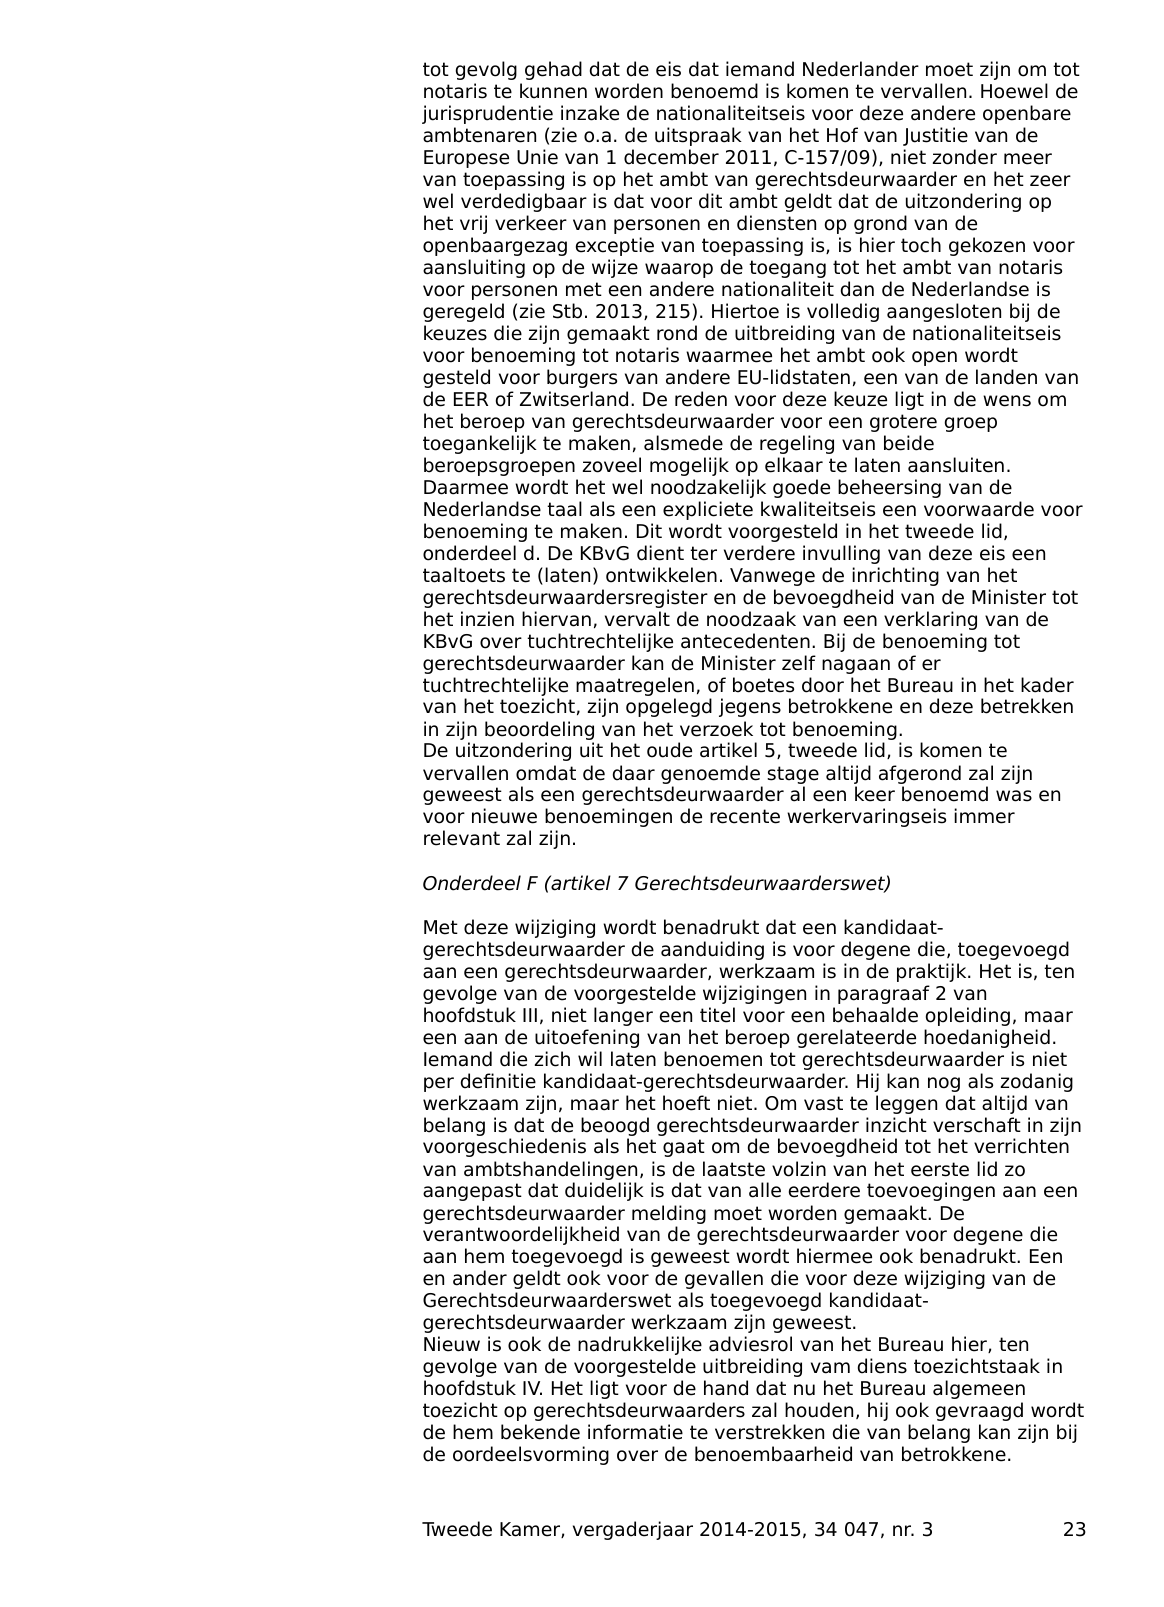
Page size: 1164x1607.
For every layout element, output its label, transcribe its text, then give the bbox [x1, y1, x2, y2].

text Met deze wijziging wordt benadrukt dat een kandidaat-gerechtsdeurwaarder de aanduiding is voor degene die, toegevoegd aan een gerechtsdeurwaarder, werkzaam is in de praktijk. Het is, ten gevolge van de voorgestelde wijzigingen in paragraaf 2 van hoofdstuk III, niet langer een titel voor een behaalde opleiding, maar een aan de uitoefening van het beroep gerelateerde hoedanigheid. Iemand die zich wil laten benoemen tot gerechtsdeurwaarder is niet per definitie kandidaat-gerechtsdeurwaarder. Hij kan nog als zodanig werkzaam zijn, maar het hoeft niet. Om vast te leggen dat altijd van belang is dat de beoogd gerechtsdeurwaarder inzicht verschaft in zijn voorgeschiedenis als het gaat om de bevoegdheid tot het verrichten van ambtshandelingen, is de laatste volzin van het eerste lid zo aangepast dat duidelijk is dat van alle eerdere toevoegingen aan een gerechtsdeurwaarder melding moet worden gemaakt. De verantwoordelijkheid van de gerechtsdeurwaarder voor degene die aan hem toegevoegd is geweest wordt hiermee ook benadrukt. Een en ander geldt ook voor de gevallen die voor deze wijziging van de Gerechtsdeurwaarderswet als toegevoegd kandidaat-gerechtsdeurwaarder werkzaam zijn geweest. [422, 917, 1087, 1334]
subtitle Onderdeel F (artikel 7 Gerechtsdeurwaarderswet) [422, 872, 1087, 894]
text De uitzondering uit het oude artikel 5, tweede lid, is komen te vervallen omdat de daar genoemde stage altijd afgerond zal zijn geweest als een gerechtsdeurwaarder al een keer benoemd was en voor nieuwe benoemingen de recente werkervaringseis immer relevant zal zijn. [422, 740, 1087, 850]
text tot gevolg gehad dat de eis dat iemand Nederlander moet zijn om tot notaris te kunnen worden benoemd is komen te vervallen. Hoewel de jurisprudentie inzake de nationaliteitseis voor deze andere openbare ambtenaren (zie o.a. de uitspraak van het Hof van Justitie van de Europese Unie van 1 december 2011, C-157/09), niet zonder meer van toepassing is op het ambt van gerechtsdeurwaarder en het zeer wel verdedigbaar is dat voor dit ambt geldt dat de uitzondering op het vrij verkeer van personen en diensten op grond van de openbaargezag exceptie van toepassing is, is hier toch gekozen voor aansluiting op de wijze waarop de toegang tot het ambt van notaris voor personen met een andere nationaliteit dan de Nederlandse is geregeld (zie Stb. 2013, 215). Hiertoe is volledig aangesloten bij de keuzes die zijn gemaakt rond de uitbreiding van de nationaliteitseis voor benoeming tot notaris waarmee het ambt ook open wordt gesteld voor burgers van andere EU-lidstaten, een van de landen van de EER of Zwitserland. De reden voor deze keuze ligt in de wens om het beroep van gerechtsdeurwaarder voor een grotere groep toegankelijk te maken, alsmede de regeling van beide beroepsgroepen zoveel mogelijk op elkaar te laten aansluiten. [422, 59, 1087, 477]
text Nieuw is ook de nadrukkelijke adviesrol van het Bureau hier, ten gevolge van de voorgestelde uitbreiding vam diens toezichtstaak in hoofdstuk IV. Het ligt voor de hand dat nu het Bureau algemeen toezicht op gerechtsdeurwaarders zal houden, hij ook gevraagd wordt de hem bekende informatie te verstrekken die van belang kan zijn bij de oordeelsvorming over de benoembaarheid van betrokkene. [422, 1334, 1087, 1466]
text Daarmee wordt het wel noodzakelijk goede beheersing van de Nederlandse taal als een expliciete kwaliteitseis een voorwaarde voor benoeming te maken. Dit wordt voorgesteld in het tweede lid, onderdeel d. De KBvG dient ter verdere invulling van deze eis een taaltoets te (laten) ontwikkelen. Vanwege de inrichting van het gerechtsdeurwaardersregister en de bevoegdheid van de Minister tot het inzien hiervan, vervalt de noodzaak van een verklaring van de KBvG over tuchtrechtelijke antecedenten. Bij de benoeming tot gerechtsdeurwaarder kan de Minister zelf nagaan of er tuchtrechtelijke maatregelen, of boetes door het Bureau in het kader van het toezicht, zijn opgelegd jegens betrokkene en deze betrekken in zijn beoordeling van het verzoek tot benoeming. [422, 477, 1087, 740]
